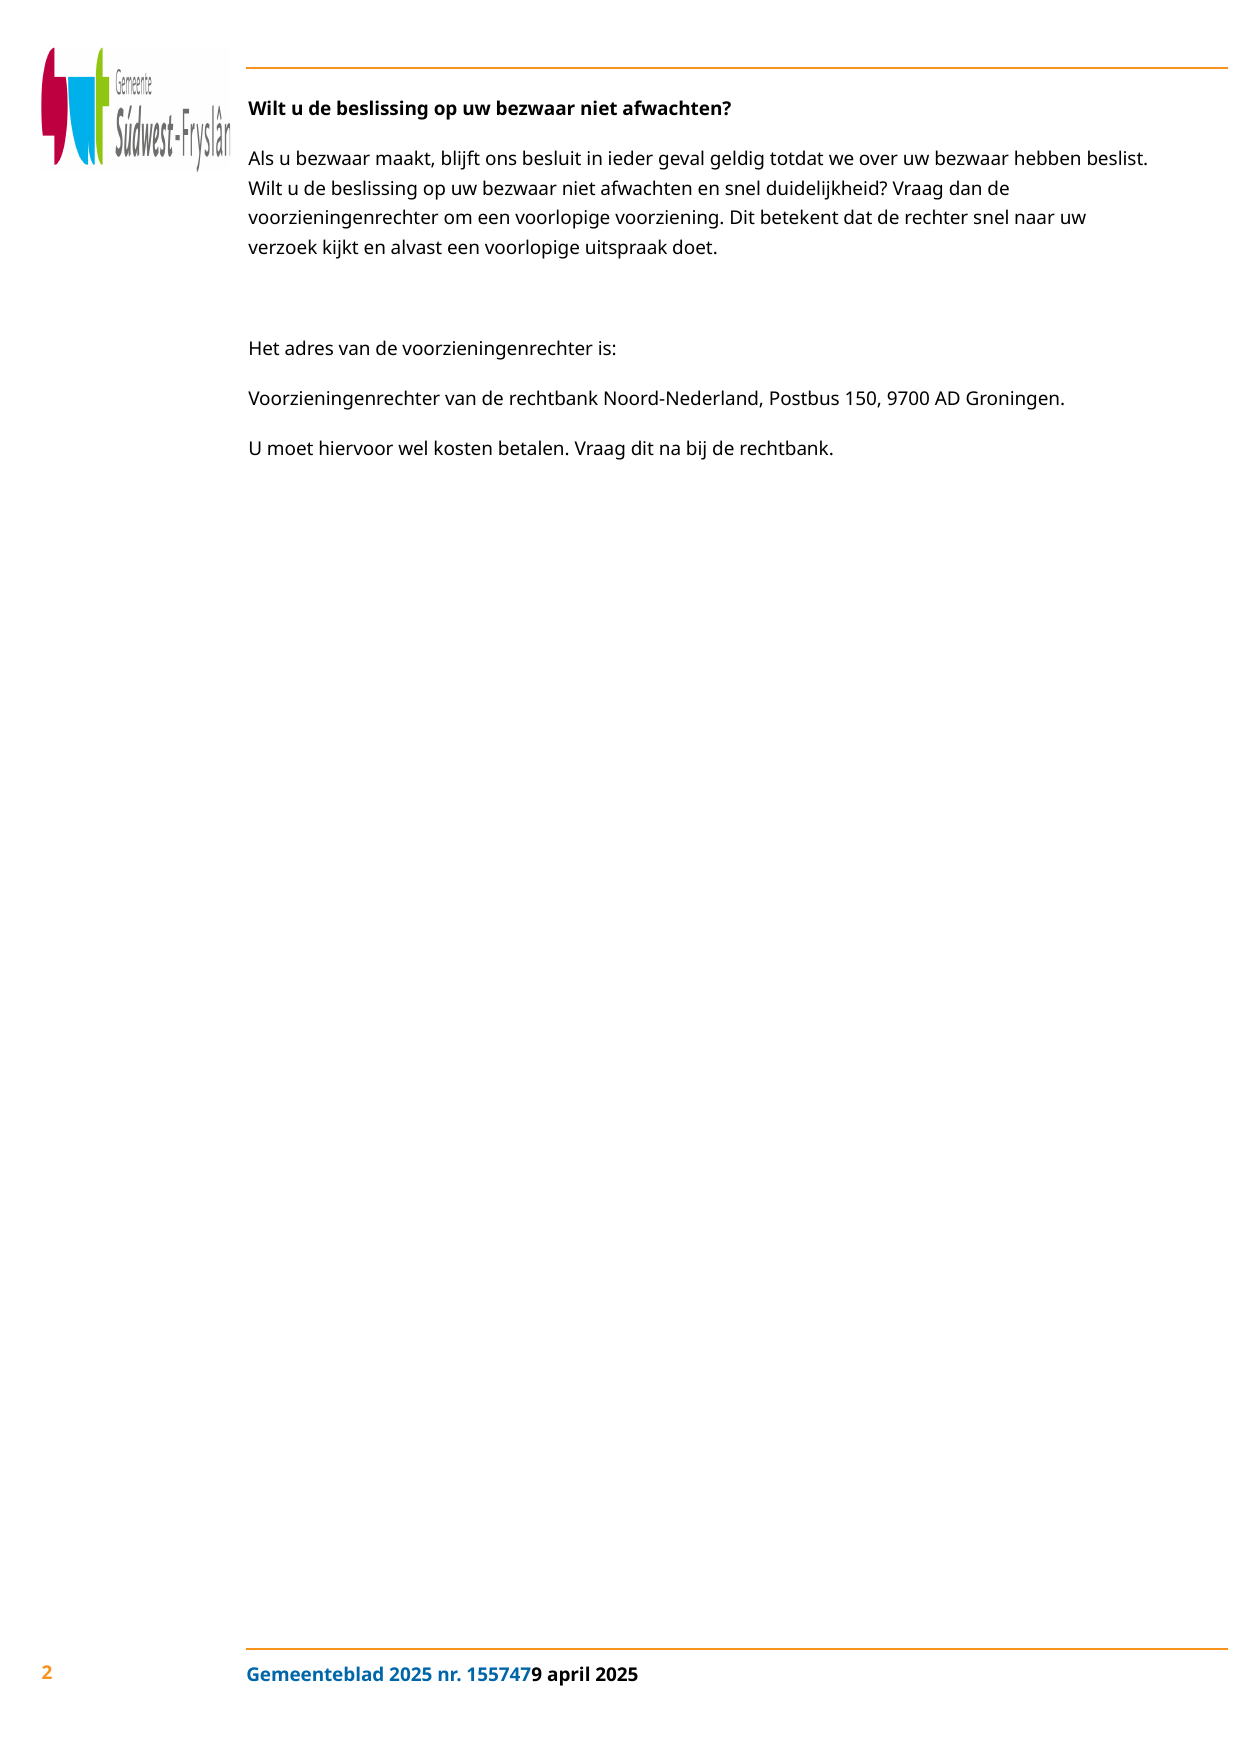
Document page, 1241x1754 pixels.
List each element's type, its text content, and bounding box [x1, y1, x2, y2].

picture [41, 47, 231, 172]
text Wilt u de beslissing op uw bezwaar niet afwachten? [248, 95, 1152, 121]
text U moet hiervoor wel kosten betalen. Vraag dit na bij de rechtbank. [248, 436, 1152, 461]
text Als u bezwaar maakt, blijft ons besluit in ieder geval geldig totdat we over uw bezwaar hebben beslist. Wilt u de beslissing op uw bezwaar niet afwachten en snel duidelijkheid? Vraag dan de voorzieningenrechter om een voorlopige voorziening. Dit betekent dat de rechter snel naar uw verzoek kijkt en alvast een voorlopige uitspraak doet. [248, 145, 1152, 260]
text Het adres van de voorzieningenrechter is: [248, 335, 1152, 361]
text Voorzieningenrechter van de rechtbank Noord-Nederland, Postbus 150, 9700 AD Groningen. [248, 385, 1152, 411]
